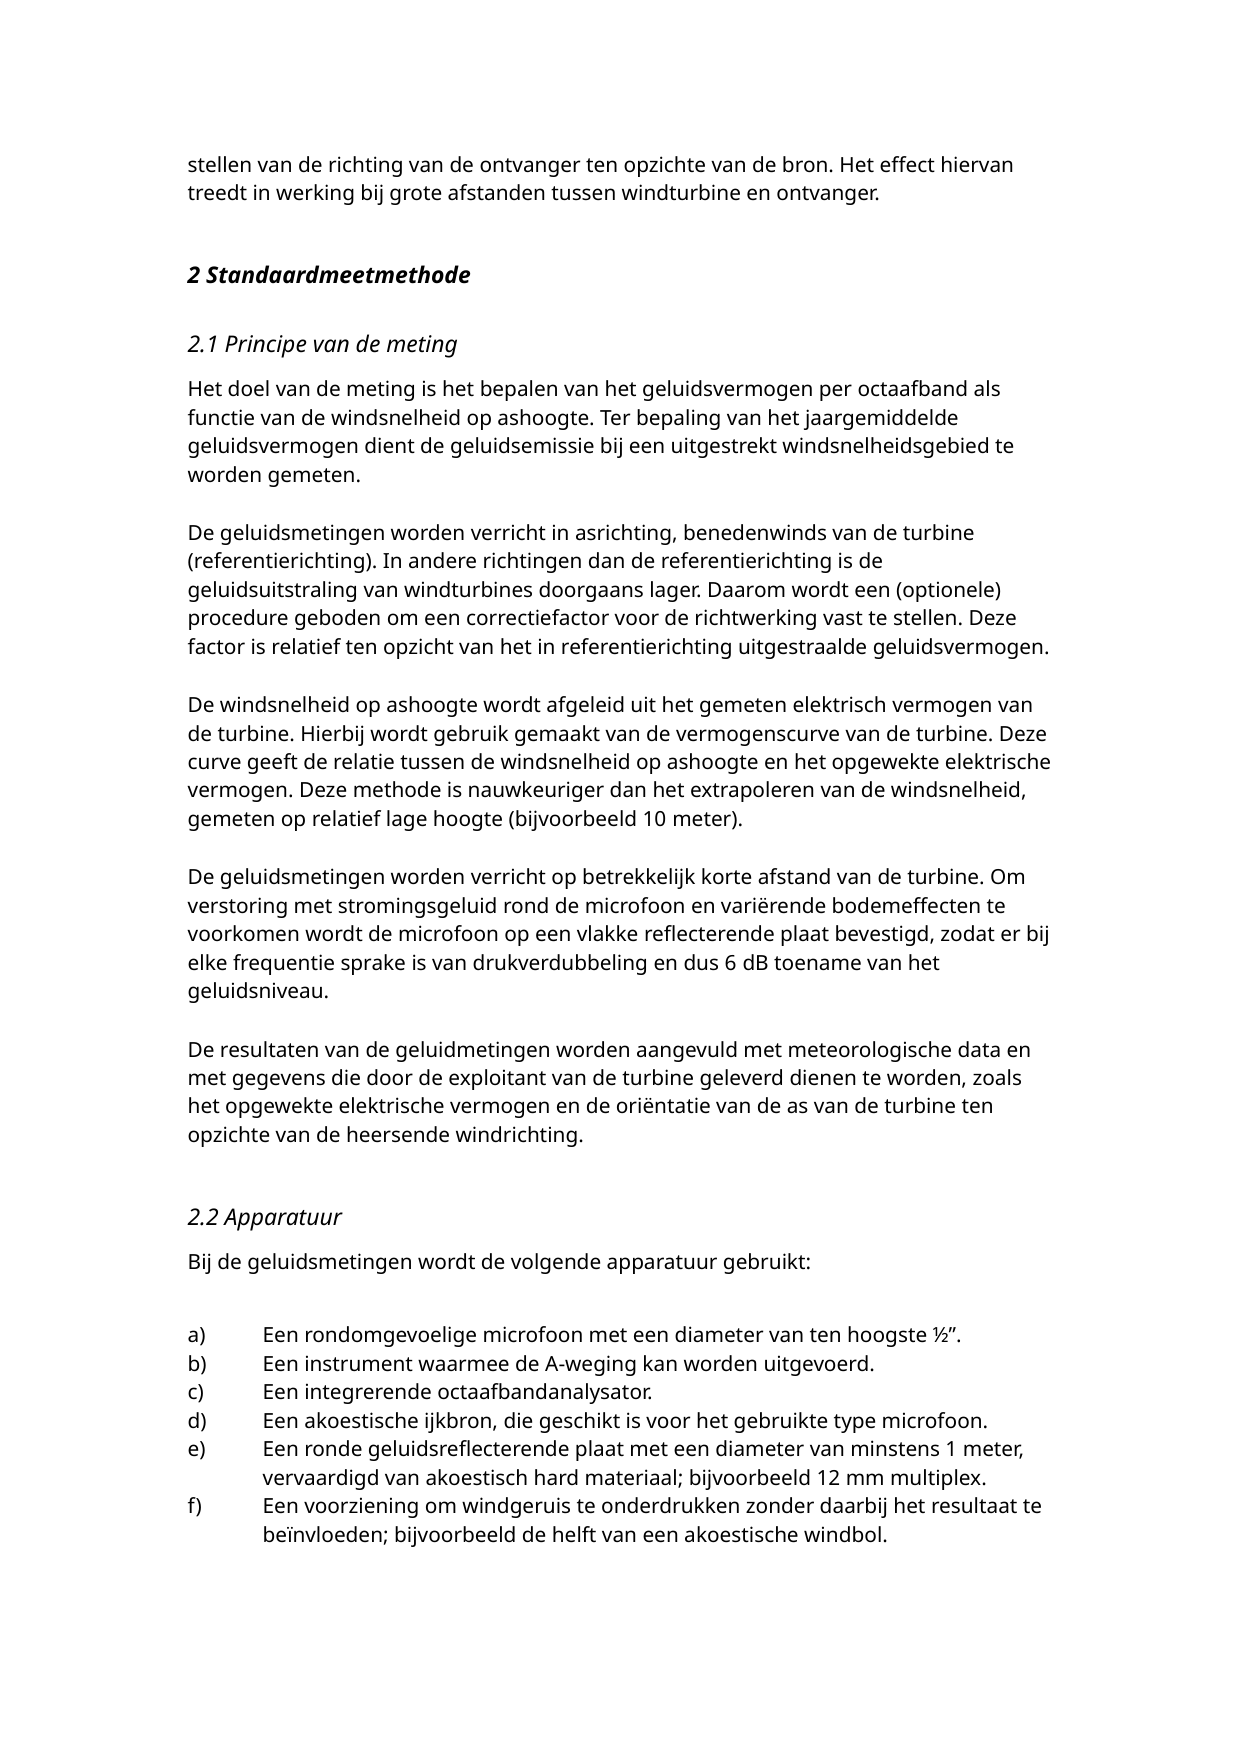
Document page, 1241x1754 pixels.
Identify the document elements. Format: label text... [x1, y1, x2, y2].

text stellen van de richting van de ontvanger ten opzichte van de bron. Het effect hiervan treedt in werking bij grote afstanden tussen windturbine en ontvanger. [187, 150, 1053, 207]
text De geluidsmetingen worden verricht in asrichting, benedenwinds van de turbine (referentierichting). In andere richtingen dan de referentierichting is de geluidsuitstraling van windturbines doorgaans lager. Daarom wordt een (optionele) procedure geboden om een correctiefactor voor de richtwerking vast te stellen. Deze factor is relatief ten opzicht van het in referentierichting uitgestraalde geluidsvermogen. [187, 518, 1053, 660]
text Bij de geluidsmetingen wordt de volgende apparatuur gebruikt: [187, 1247, 1053, 1276]
list Een instrument waarmee de A-weging kan worden uitgevoerd. [187, 1349, 1053, 1377]
list Een integrerende octaafbandanalysator. [187, 1377, 1053, 1406]
list Een voorziening om windgeruis te onderdrukken zonder daarbij het resultaat te beïnvloeden; bijvoorbeeld de helft van een akoestische windbol. [187, 1491, 1053, 1548]
text Het doel van de meting is het bepalen van het geluidsvermogen per octaafband als functie van de windsnelheid op ashoogte. Ter bepaling van het jaargemiddelde geluidsvermogen dient de geluidsemissie bij een uitgestrekt windsnelheidsgebied te worden gemeten. [187, 374, 1053, 488]
subtitle 2.2 Apparatuur [187, 1201, 1053, 1232]
list Een akoestische ijkbron, die geschikt is voor het gebruikte type microfoon. [187, 1406, 1053, 1434]
text De windsnelheid op ashoogte wordt afgeleid uit het gemeten elektrisch vermogen van de turbine. Hierbij wordt gebruik gemaakt van de vermogenscurve van de turbine. Deze curve geeft de relatie tussen de windsnelheid op ashoogte en het opgewekte elektrische vermogen. Deze methode is nauwkeuriger dan het extrapoleren van de windsnelheid, gemeten op relatief lage hoogte (bijvoorbeeld 10 meter). [187, 690, 1053, 832]
subtitle 2.1 Principe van de meting [187, 328, 1053, 359]
text De resultaten van de geluidmetingen worden aangevuld met meteorologische data en met gegevens die door de exploitant van de turbine geleverd dienen te worden, zoals het opgewekte elektrische vermogen en de oriëntatie van de as van de turbine ten opzichte van de heersende windrichting. [187, 1035, 1053, 1148]
text De geluidsmetingen worden verricht op betrekkelijk korte afstand van de turbine. Om verstoring met stromingsgeluid rond de microfoon en variërende bodemeffecten te voorkomen wordt de microfoon op een vlakke reflecterende plaat bevestigd, zodat er bij elke frequentie sprake is van drukverdubbeling en dus 6 dB toename van het geluidsniveau. [187, 862, 1053, 1005]
subtitle 2 Standaardmeetmethode [187, 259, 1053, 291]
list Een rondomgevoelige microfoon met een diameter van ten hoogste ½”. [187, 1321, 1053, 1349]
list Een ronde geluidsreflecterende plaat met een diameter van minstens 1 meter, vervaardigd van akoestisch hard materiaal; bijvoorbeeld 12 mm multiplex. [187, 1434, 1053, 1491]
